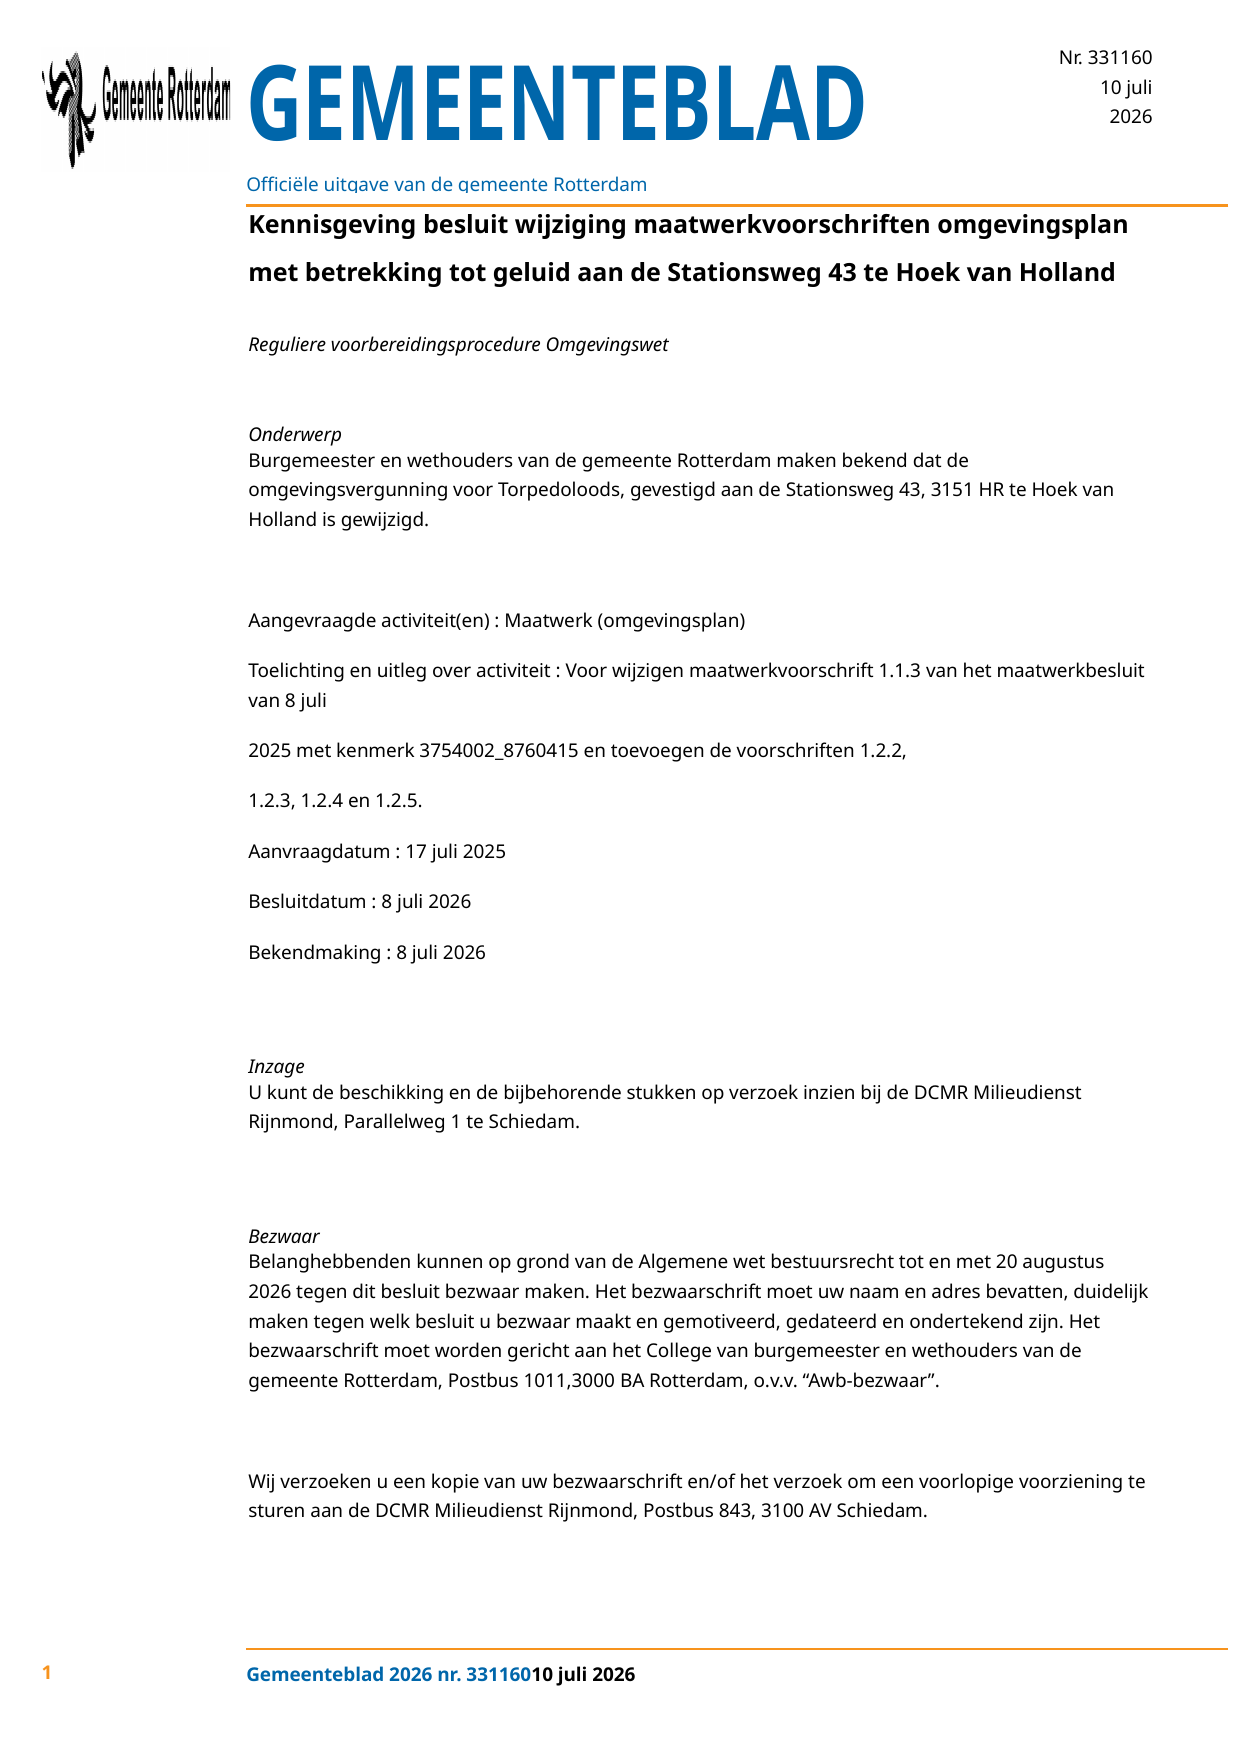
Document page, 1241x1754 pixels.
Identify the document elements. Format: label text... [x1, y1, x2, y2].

text Bezwaar [248, 1223, 1152, 1249]
text Aangevraagde activiteit(en) : Maatwerk (omgevingsplan) [248, 607, 1152, 633]
text Belanghebbenden kunnen op grond van de Algemene wet bestuursrecht tot en met 20 augustus 2026 tegen dit besluit bezwaar maken. Het bezwaarschrift moet uw naam en adres bevatten, duidelijk maken tegen welk besluit u bezwaar maakt en gemotiveerd, gedateerd en ondertekend zijn. Het bezwaarschrift moet worden gericht aan het College van burgemeester en wethouders van de gemeente Rotterdam, Postbus 1011,3000 BA Rotterdam, o.v.v. “Awb-bezwaar”. [248, 1249, 1152, 1393]
text Besluitdatum : 8 juli 2026 [248, 888, 1152, 914]
text Wij verzoeken u een kopie van uw bezwaarschrift en/of het verzoek om een voorlopige voorziening te sturen aan de DCMR Milieudienst Rijnmond, Postbus 843, 3100 AV Schiedam. [248, 1468, 1152, 1523]
text Burgemeester en wethouders van de gemeente Rotterdam maken bekend dat de omgevingsvergunning voor Torpedoloods, gevestigd aan de Stationsweg 43, 3151 HR te Hoek van Holland is gewijzigd. [248, 447, 1152, 532]
picture [41, 47, 231, 172]
text 2025 met kenmerk 3754002_8760415 en toevoegen de voorschriften 1.2.2, [248, 737, 1152, 763]
text 1.2.3, 1.2.4 en 1.2.5. [248, 788, 1152, 813]
text Toelichting en uitleg over activiteit : Voor wijzigen maatwerkvoorschrift 1.1.3 van het maatwerkbesluit van 8 juli [248, 657, 1152, 713]
text Aanvraagdatum : 17 juli 2025 [248, 838, 1152, 864]
text Inzage [248, 1053, 1152, 1079]
text U kunt de beschikking en de bijbehorende stukken op verzoek inzien bij de DCMR Milieudienst Rijnmond, Parallelweg 1 te Schiedam. [248, 1079, 1152, 1134]
text Reguliere voorbereidingsprocedure Omgevingswet [248, 331, 1152, 357]
text Bekendmaking : 8 juli 2026 [248, 939, 1152, 965]
text Onderwerp [248, 421, 1152, 447]
text Kennisgeving besluit wijziging maatwerkvoorschriften omgevingsplan met betrekking tot geluid aan de Stationsweg 43 te Hoek van Holland [248, 207, 1152, 288]
